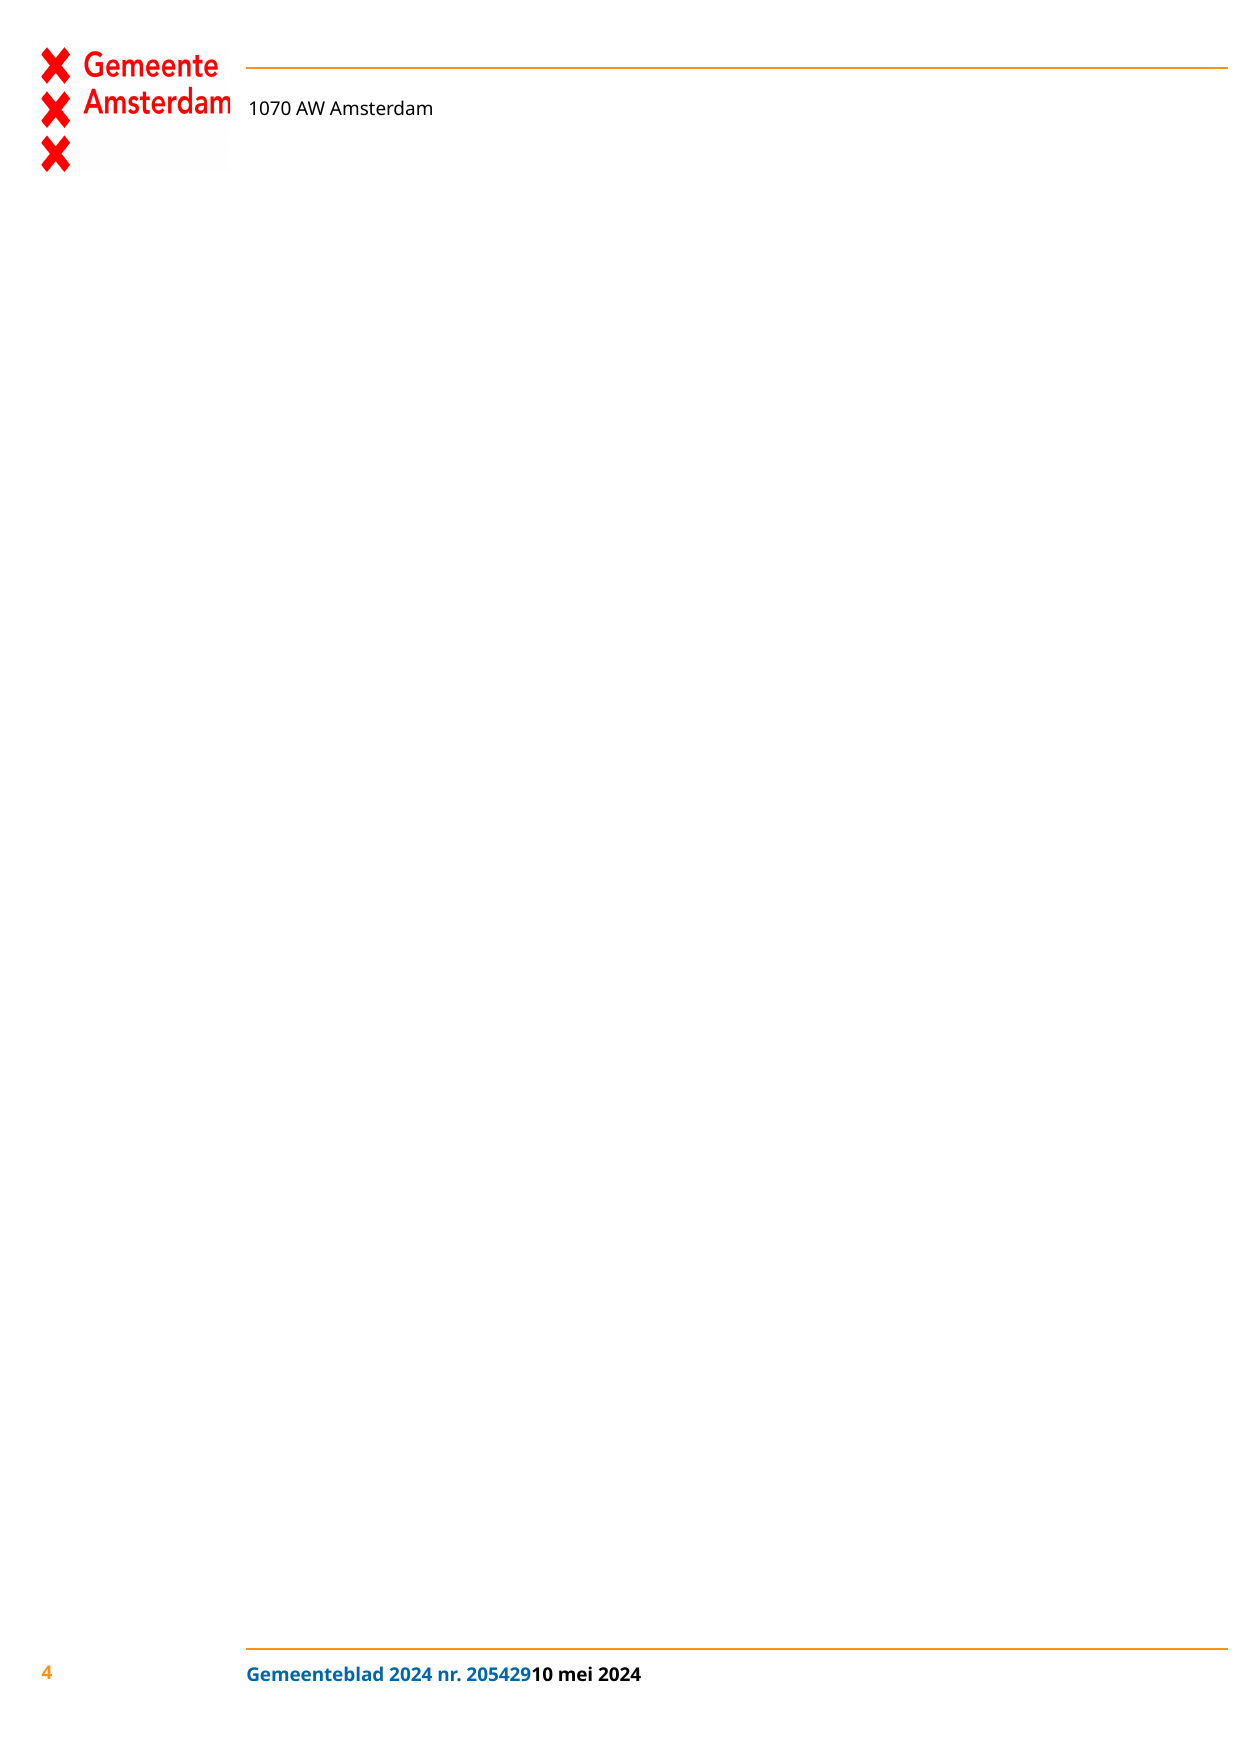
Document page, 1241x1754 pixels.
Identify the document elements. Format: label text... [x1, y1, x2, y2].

text 1070 AW Amsterdam [248, 95, 1152, 121]
picture [41, 47, 231, 172]
